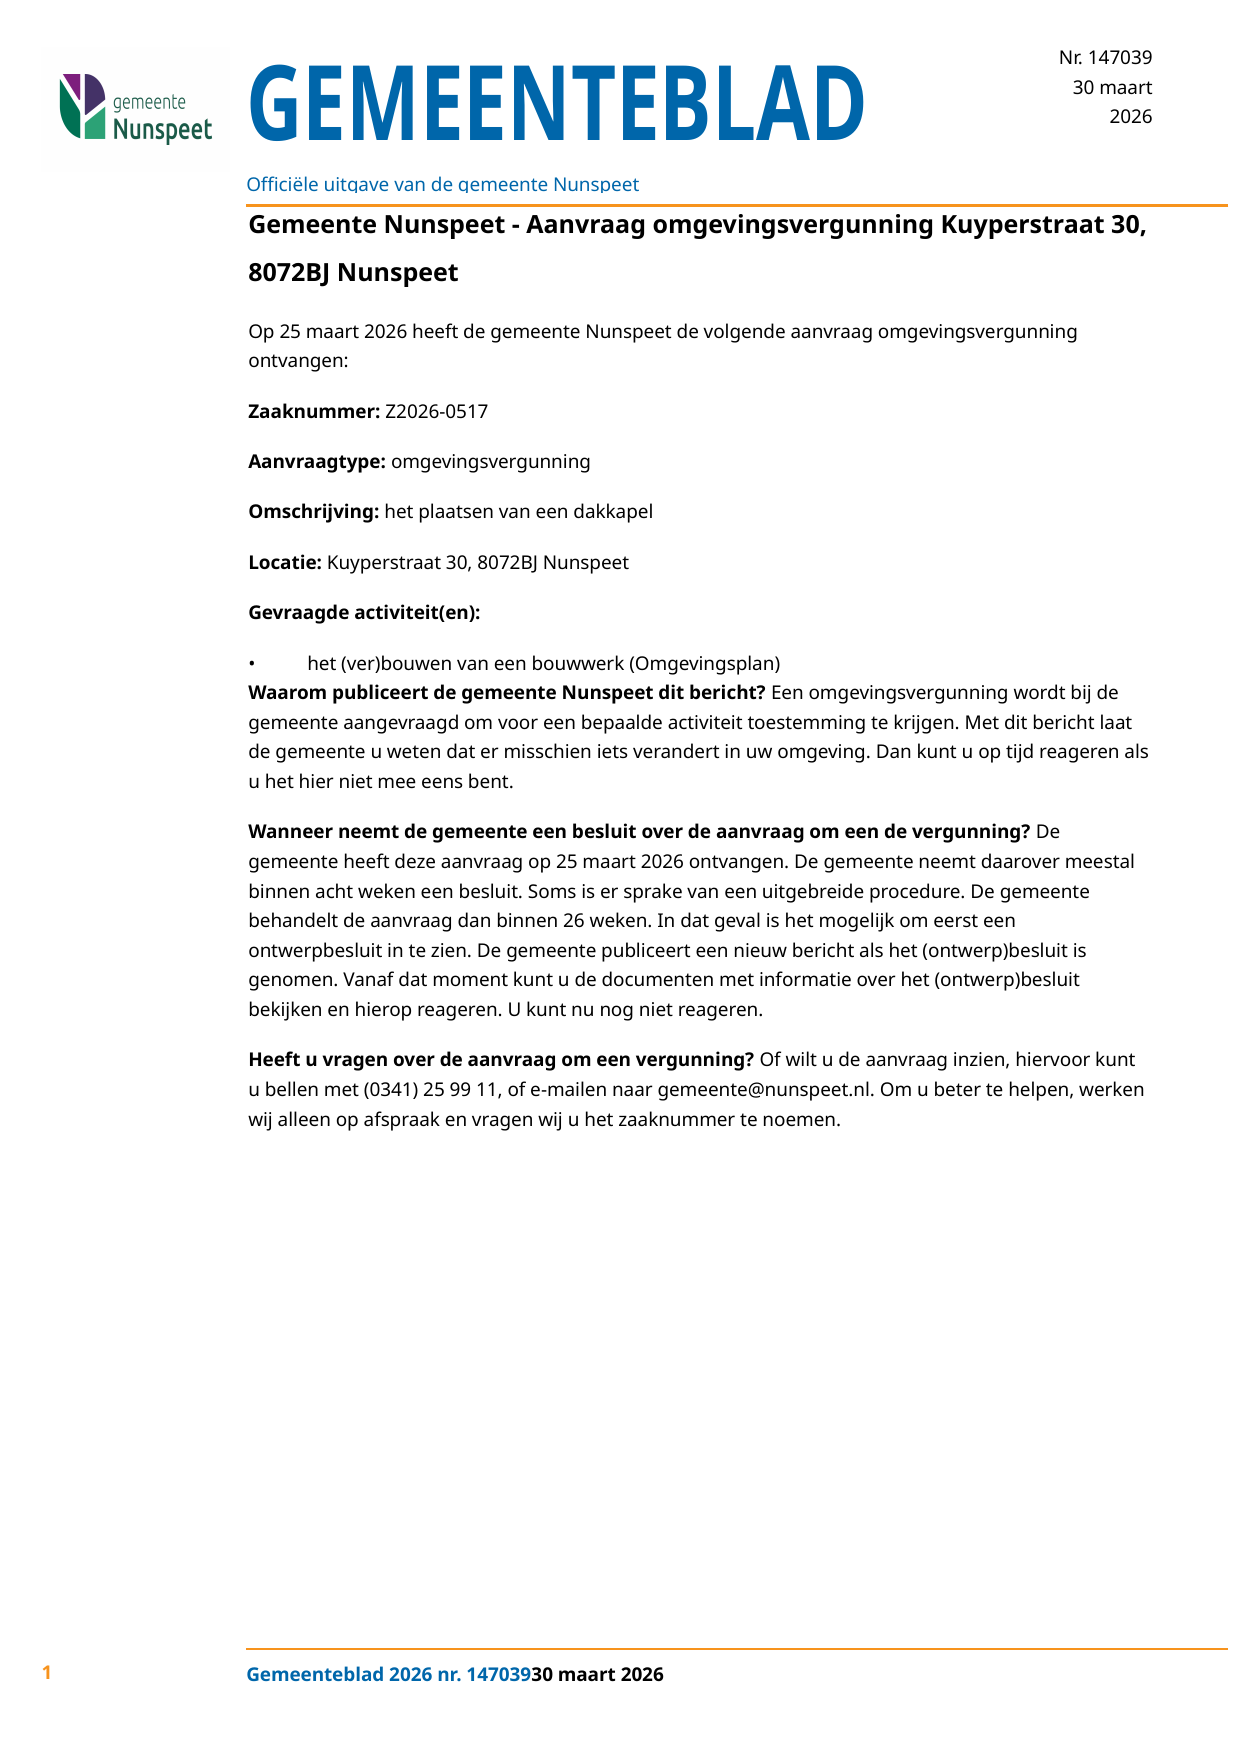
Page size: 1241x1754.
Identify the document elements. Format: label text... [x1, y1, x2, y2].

text Gemeente Nunspeet - Aanvraag omgevingsvergunning Kuyperstraat 30, 8072BJ Nunspeet [248, 207, 1152, 288]
text Aanvraagtype: omgevingsvergunning [248, 448, 1152, 474]
text Gevraagde activiteit(en): [248, 599, 1152, 625]
text Locatie: Kuyperstraat 30, 8072BJ Nunspeet [248, 549, 1152, 575]
text Wanneer neemt de gemeente een besluit over de aanvraag om een de vergunning? De gemeente heeft deze aanvraag op 25 maart 2026 ontvangen. De gemeente neemt daarover meestal binnen acht weken een besluit. Soms is er sprake van een uitgebreide procedure. De gemeente behandelt de aanvraag dan binnen 26 weken. In dat geval is het mogelijk om eerst een ontwerpbesluit in te zien. De gemeente publiceert een nieuw bericht als het (ontwerp)besluit is genomen. Vanaf dat moment kunt u de documenten met informatie over het (ontwerp)besluit bekijken en hierop reageren. U kunt nu nog niet reageren. [248, 819, 1152, 1022]
text Waarom publiceert de gemeente Nunspeet dit bericht? Een omgevingsvergunning wordt bij de gemeente aangevraagd om voor een bepaalde activiteit toestemming te krijgen. Met dit bericht laat de gemeente u weten dat er misschien iets verandert in uw omgeving. Dan kunt u op tijd reageren als u het hier niet mee eens bent. [248, 679, 1152, 794]
text Omschrijving: het plaatsen van een dakkapel [248, 499, 1152, 524]
text Op 25 maart 2026 heeft de gemeente Nunspeet de volgende aanvraag omgevingsvergunning ontvangen: [248, 318, 1152, 373]
picture [41, 47, 231, 172]
text Heeft u vragen over de aanvraag om een vergunning? Of wilt u de aanvraag inzien, hiervoor kunt u bellen met (0341) 25 99 11, of e-mailen naar gemeente@nunspeet.nl. Om u beter te helpen, werken wij alleen op afspraak en vragen wij u het zaaknummer te noemen. [248, 1047, 1152, 1132]
list het (ver)bouwen van een bouwwerk (Omgevingsplan) [248, 650, 1152, 676]
text Zaaknummer: Z2026-0517 [248, 398, 1152, 424]
